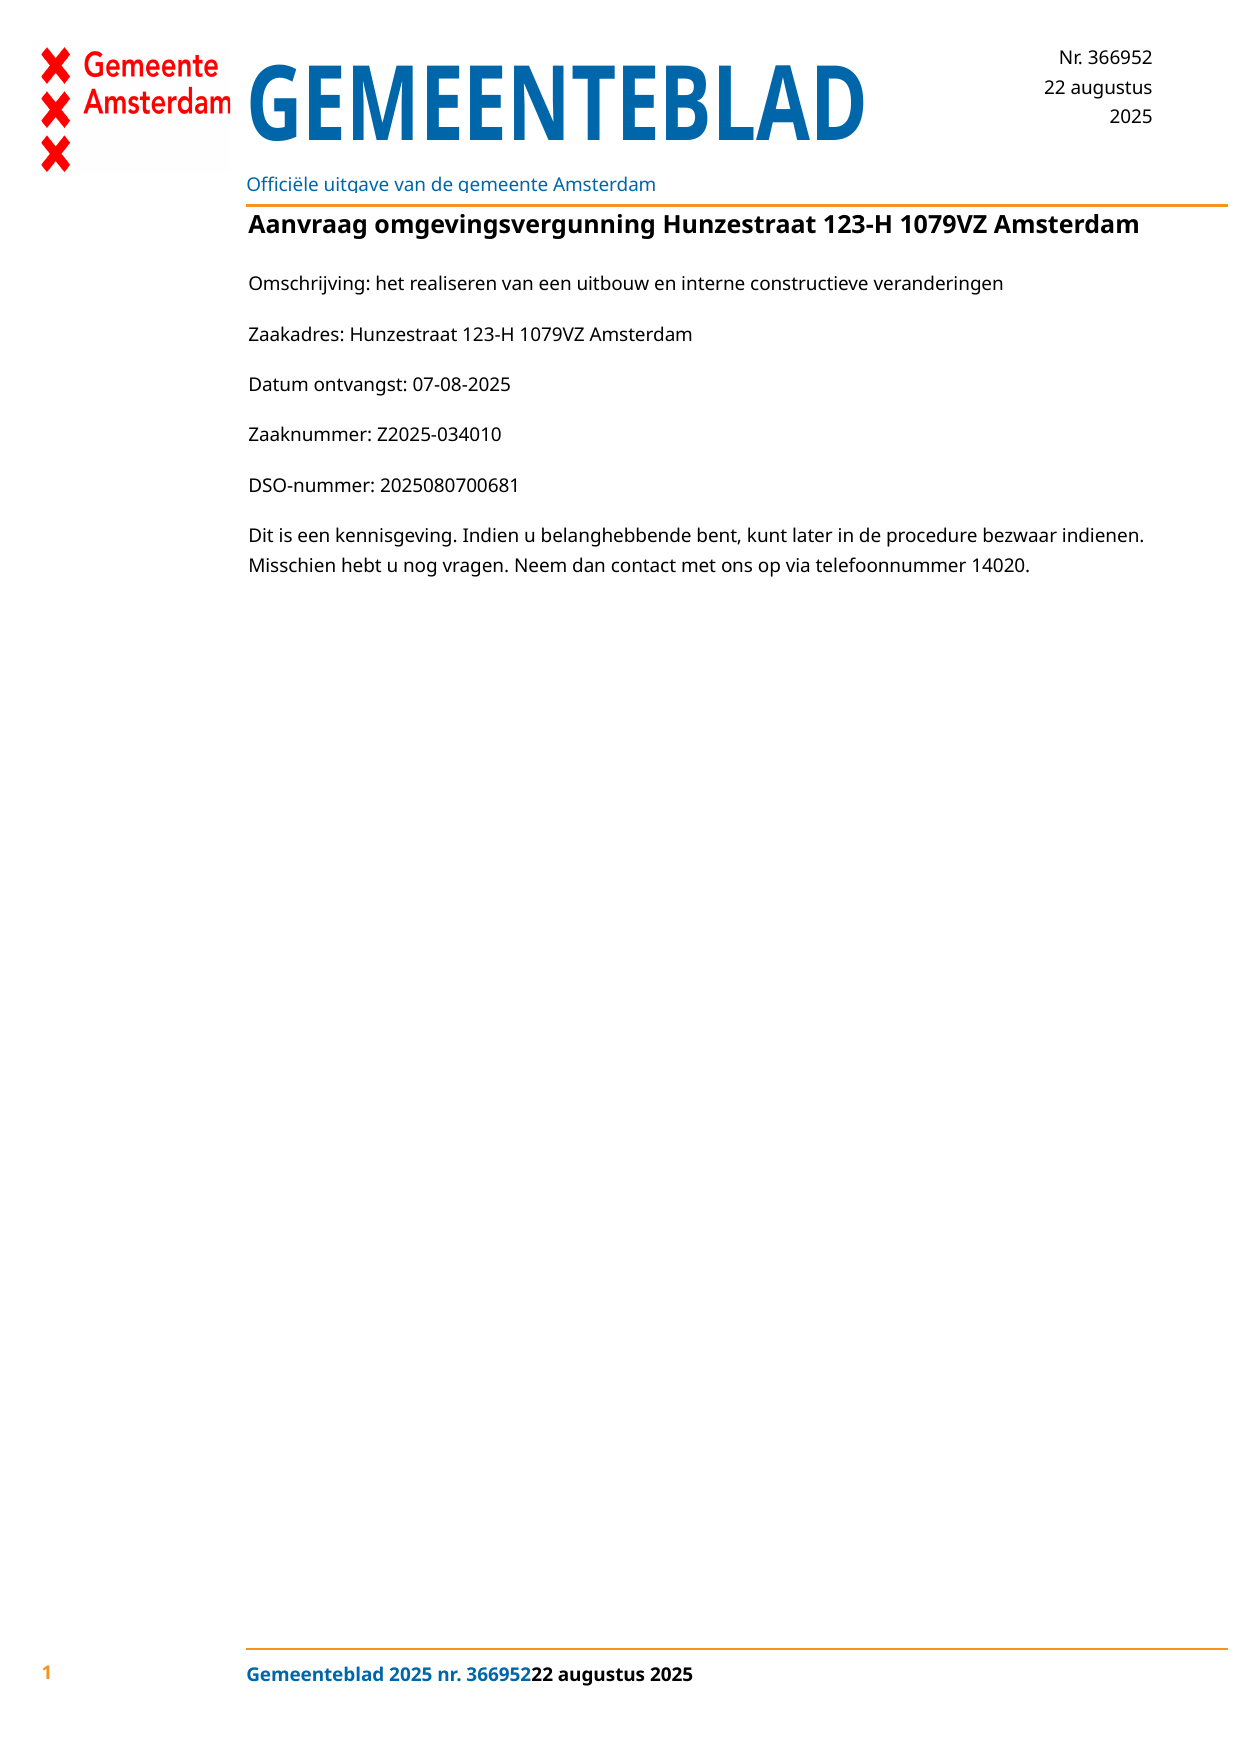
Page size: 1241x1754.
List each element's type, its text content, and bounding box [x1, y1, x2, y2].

text Omschrijving: het realiseren van een uitbouw en interne constructieve veranderingen [248, 270, 1152, 296]
picture [41, 47, 231, 172]
text Datum ontvangst: 07-08-2025 [248, 371, 1152, 397]
text Zaaknummer: Z2025-034010 [248, 422, 1152, 447]
text Aanvraag omgevingsvergunning Hunzestraat 123-H 1079VZ Amsterdam [248, 207, 1152, 241]
text Zaakadres: Hunzestraat 123-H 1079VZ Amsterdam [248, 321, 1152, 346]
text Dit is een kennisgeving. Indien u belanghebbende bent, kunt later in de procedure bezwaar indienen. Misschien hebt u nog vragen. Neem dan contact met ons op via telefoonnummer 14020. [248, 522, 1152, 578]
text DSO-nummer: 2025080700681 [248, 472, 1152, 498]
